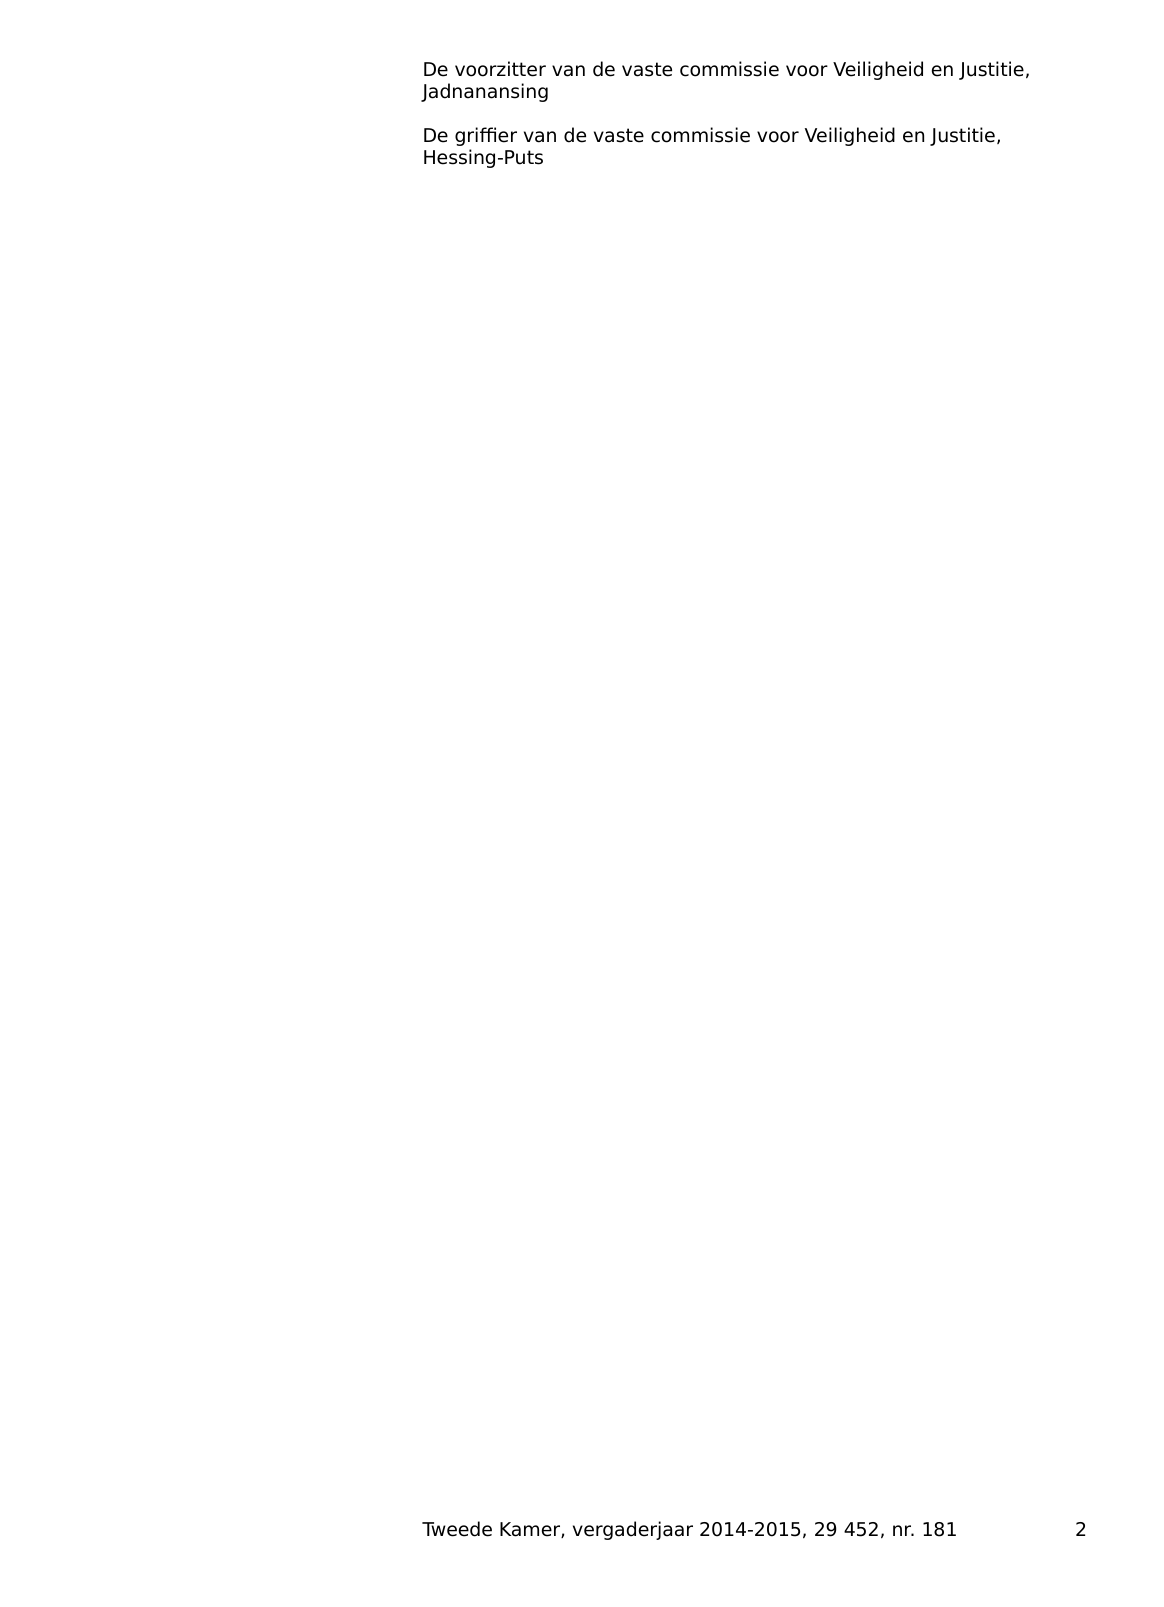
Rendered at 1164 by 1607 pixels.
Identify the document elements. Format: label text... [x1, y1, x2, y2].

text De griffier van de vaste commissie voor Veiligheid en Justitie, Hessing-Puts [422, 125, 1087, 169]
text De voorzitter van de vaste commissie voor Veiligheid en Justitie, Jadnanansing [422, 59, 1087, 103]
